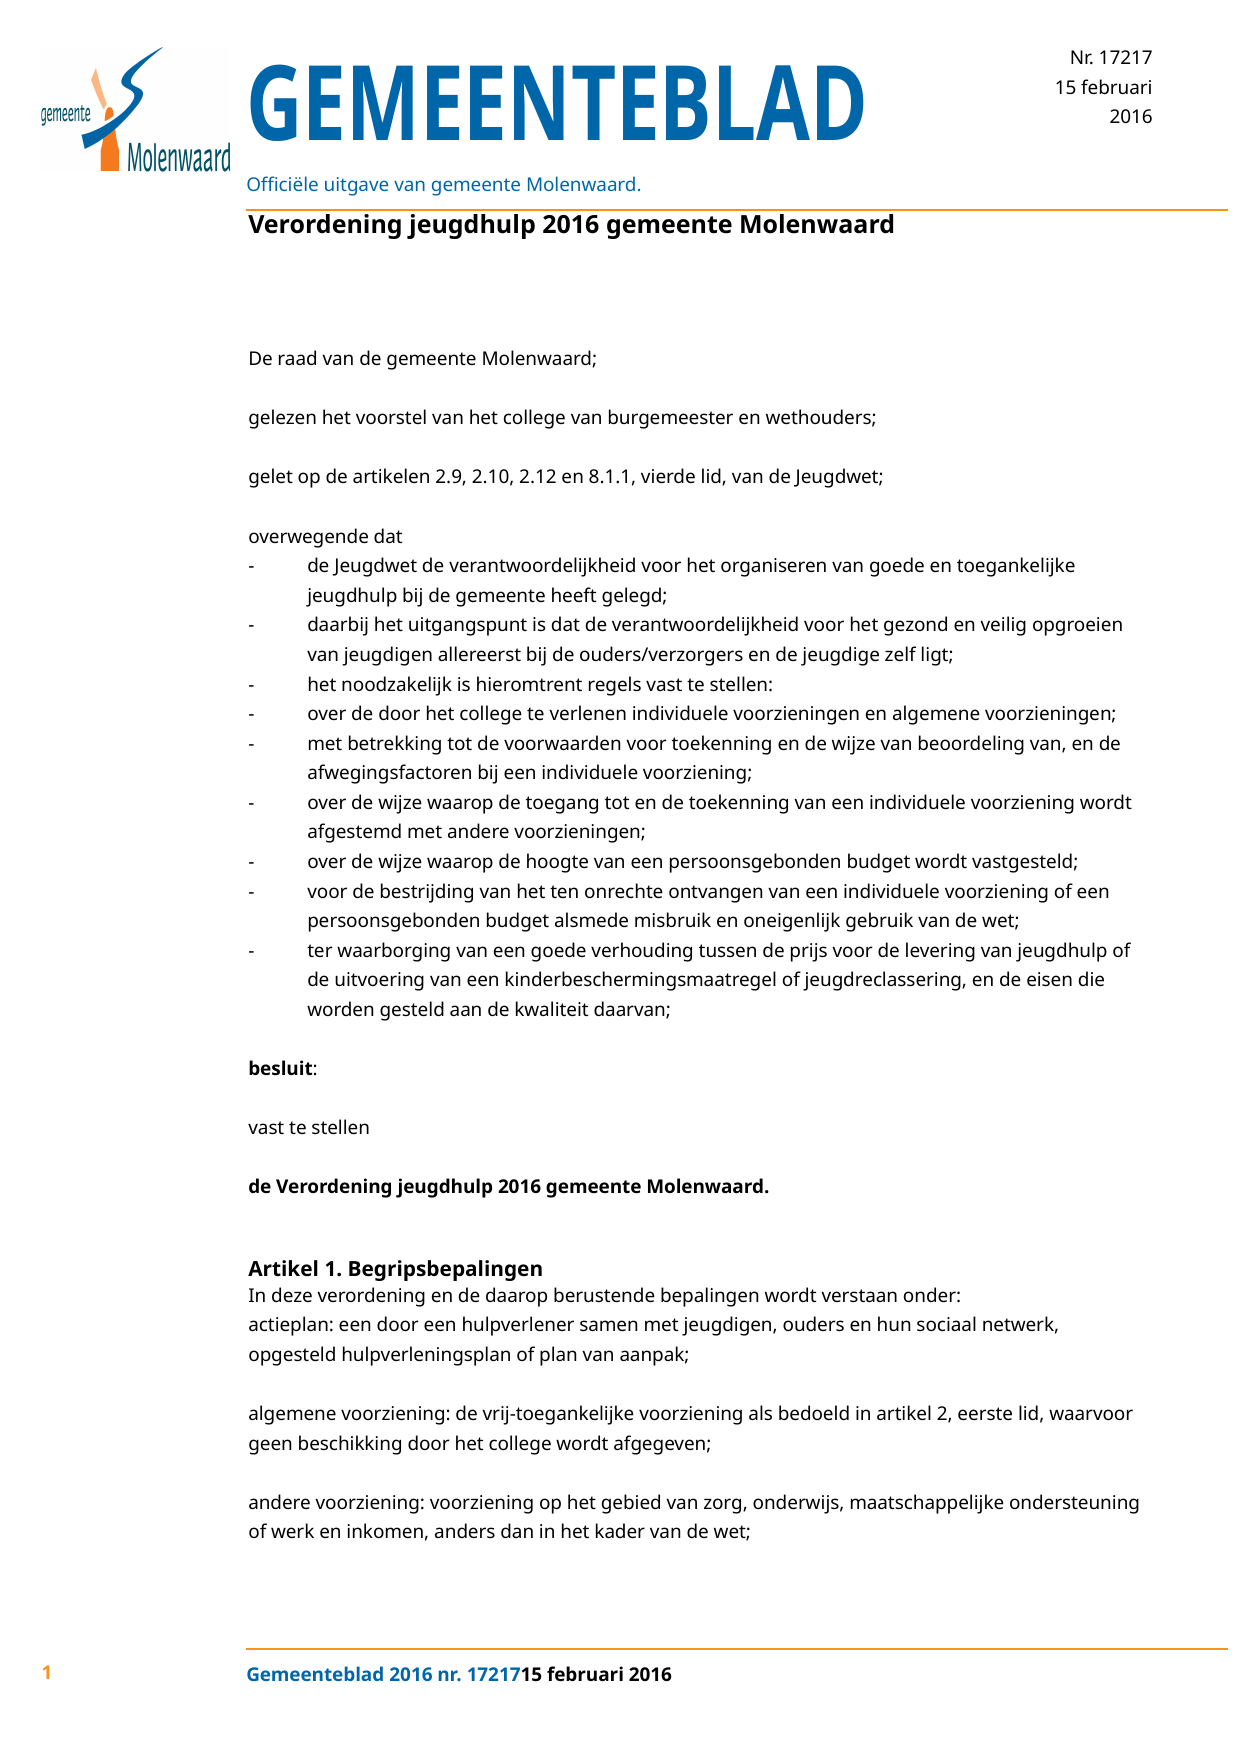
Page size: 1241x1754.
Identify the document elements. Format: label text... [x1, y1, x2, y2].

list met betrekking tot de voorwaarden voor toekenning en de wijze van beoordeling van, en de afwegingsfactoren bij een individuele voorziening; [248, 730, 1152, 785]
text Artikel 1. Begripsbepalingen [248, 1254, 1152, 1282]
text de Verordening jeugdhulp 2016 gemeente Molenwaard. [248, 1174, 1152, 1199]
list over de wijze waarop de hoogte van een persoonsgebonden budget wordt vastgesteld; [248, 848, 1152, 874]
list de Jeugdwet de verantwoordelijkheid voor het organiseren van goede en toegankelijke jeugdhulp bij de gemeente heeft gelegd; [248, 552, 1152, 608]
text besluit: [248, 1055, 1152, 1081]
text algemene voorziening: de vrij-toegankelijke voorziening als bedoeld in artikel 2, eerste lid, waarvoor geen beschikking door het college wordt afgegeven; [248, 1400, 1152, 1456]
text vast te stellen [248, 1114, 1152, 1140]
text gelezen het voorstel van het college van burgemeester en wethouders; [248, 404, 1152, 430]
list het noodzakelijk is hieromtrent regels vast te stellen: [248, 671, 1152, 696]
text actieplan: een door een hulpverlener samen met jeugdigen, ouders en hun sociaal netwerk, opgesteld hulpverleningsplan of plan van aanpak; [248, 1312, 1152, 1367]
text Verordening jeugdhulp 2016 gemeente Molenwaard [248, 211, 1152, 241]
text overwegende dat [248, 523, 1152, 548]
picture [41, 47, 231, 172]
text De raad van de gemeente Molenwaard; [248, 345, 1152, 371]
list voor de bestrijding van het ten onrechte ontvangen van een individuele voorziening of een persoonsgebonden budget alsmede misbruik en oneigenlijk gebruik van de wet; [248, 878, 1152, 933]
text gelet op de artikelen 2.9, 2.10, 2.12 en 8.1.1, vierde lid, van de Jeugdwet; [248, 464, 1152, 489]
list daarbij het uitgangspunt is dat de verantwoordelijkheid voor het gezond en veilig opgroeien van jeugdigen allereerst bij de ouders/verzorgers en de jeugdige zelf ligt; [248, 612, 1152, 667]
list over de door het college te verlenen individuele voorzieningen en algemene voorzieningen; [248, 700, 1152, 726]
list ter waarborging van een goede verhouding tussen de prijs voor de levering van jeugdhulp of de uitvoering van een kinderbeschermingsmaatregel of jeugdreclassering, en de eisen die worden gesteld aan de kwaliteit daarvan; [248, 937, 1152, 1022]
text andere voorziening: voorziening op het gebied van zorg, onderwijs, maatschappelijke ondersteuning of werk en inkomen, anders dan in het kader van de wet; [248, 1489, 1152, 1544]
text In deze verordening en de daarop berustende bepalingen wordt verstaan onder: [248, 1282, 1152, 1308]
list over de wijze waarop de toegang tot en de toekenning van een individuele voorziening wordt afgestemd met andere voorzieningen; [248, 789, 1152, 844]
